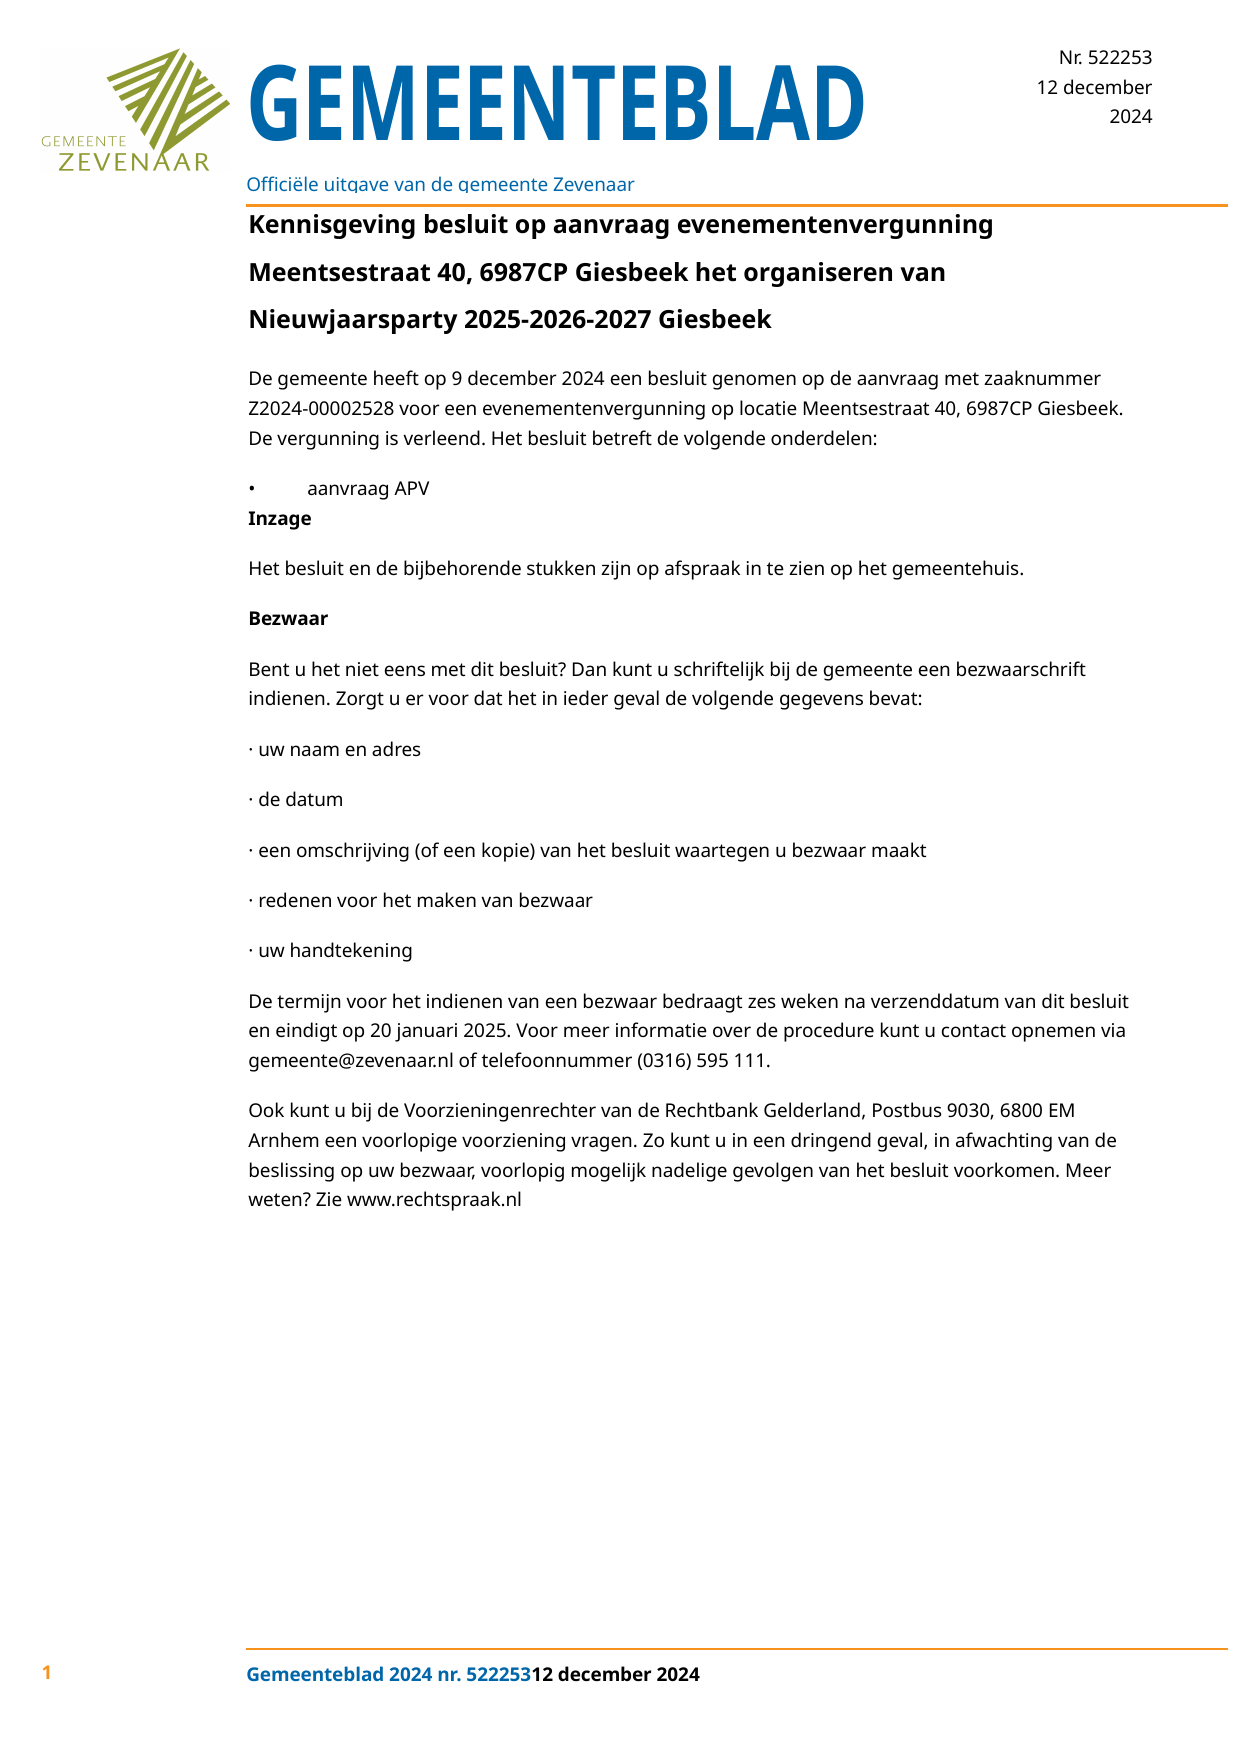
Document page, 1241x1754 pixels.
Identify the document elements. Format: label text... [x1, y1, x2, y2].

picture [41, 47, 231, 172]
text · uw handtekening [248, 938, 1152, 963]
text De termijn voor het indienen van een bezwaar bedraagt zes weken na verzenddatum van dit besluit en eindigt op 20 januari 2025. Voor meer informatie over de procedure kunt u contact opnemen via gemeente@zevenaar.nl of telefoonnummer (0316) 595 111. [248, 988, 1152, 1073]
text · redenen voor het maken van bezwaar [248, 887, 1152, 913]
text · de datum [248, 786, 1152, 812]
text · uw naam en adres [248, 736, 1152, 762]
text Ook kunt u bij de Voorzieningenrechter van de Rechtbank Gelderland, Postbus 9030, 6800 EM Arnhem een voorlopige voorziening vragen. Zo kunt u in een dringend geval, in afwachting van de beslissing op uw bezwaar, voorlopig mogelijk nadelige gevolgen van het besluit voorkomen. Meer weten? Zie www.rechtspraak.nl [248, 1098, 1152, 1212]
text Kennisgeving besluit op aanvraag evenementenvergunning Meentsestraat 40, 6987CP Giesbeek het organiseren van Nieuwjaarsparty 2025-2026-2027 Giesbeek [248, 207, 1152, 336]
list aanvraag APV [248, 475, 1152, 501]
text Bent u het niet eens met dit besluit? Dan kunt u schriftelijk bij de gemeente een bezwaarschrift indienen. Zorgt u er voor dat het in ieder geval de volgende gegevens bevat: [248, 656, 1152, 711]
text · een omschrijving (of een kopie) van het besluit waartegen u bezwaar maakt [248, 837, 1152, 862]
text Bezwaar [248, 606, 1152, 631]
text Inzage [248, 505, 1152, 530]
text De gemeente heeft op 9 december 2024 een besluit genomen op de aanvraag met zaaknummer Z2024-00002528 voor een evenementenvergunning op locatie Meentsestraat 40, 6987CP Giesbeek. De vergunning is verleend. Het besluit betreft de volgende onderdelen: [248, 366, 1152, 450]
text Het besluit en de bijbehorende stukken zijn op afspraak in te zien op het gemeentehuis. [248, 555, 1152, 581]
